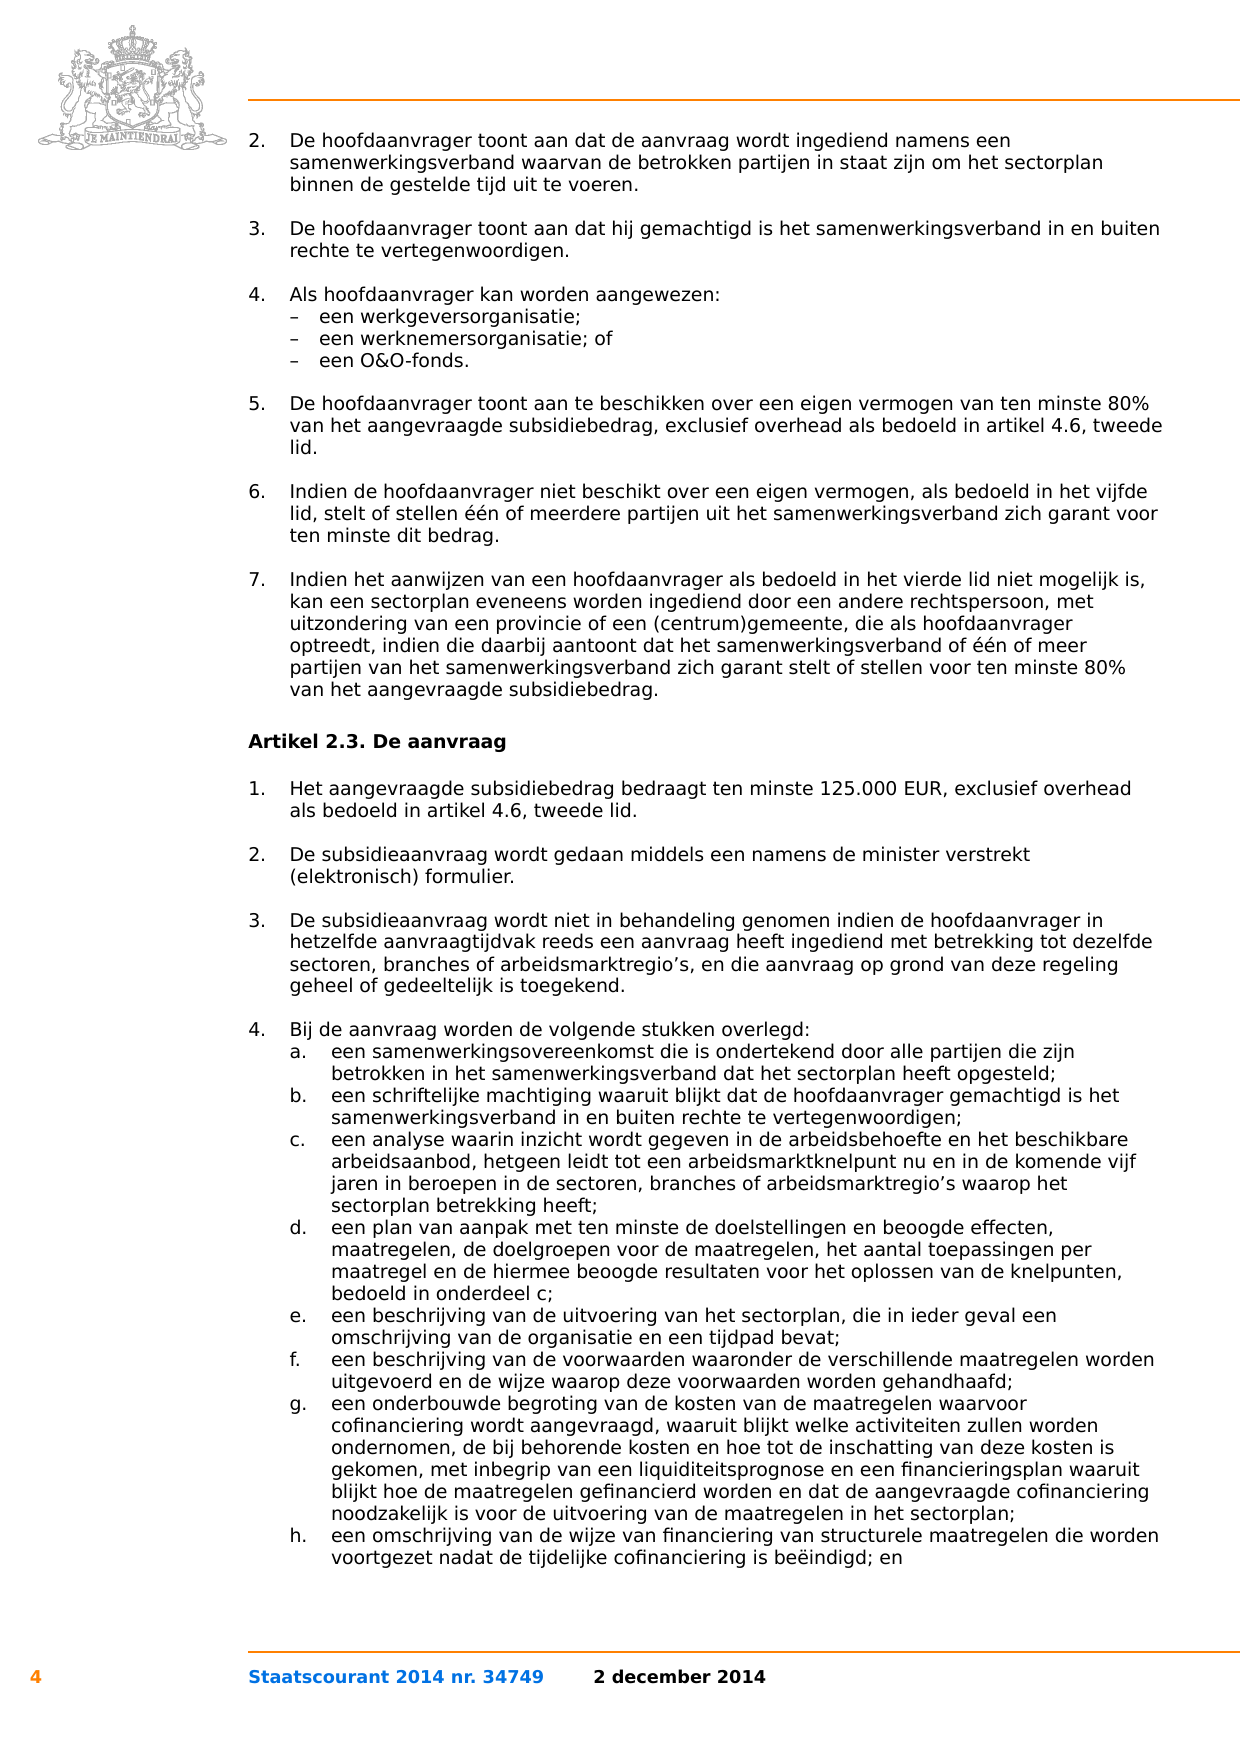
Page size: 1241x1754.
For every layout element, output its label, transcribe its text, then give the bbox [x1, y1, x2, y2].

text d. een plan van aanpak met ten minste de doelstellingen en beoogde effecten, maatregelen, de doelgroepen voor de maatregelen, het aantal toepassingen per maatregel en de hiermee beoogde resultaten voor het oplossen van de knelpunten, bedoeld in onderdeel c; [289, 1217, 1163, 1305]
text 1. Het aangevraagde subsidiebedrag bedraagt ten minste 125.000 EUR, exclusief overhead als bedoeld in artikel 4.6, tweede lid. [248, 778, 1163, 822]
text – een O&O-fonds. [289, 349, 1163, 371]
text c. een analyse waarin inzicht wordt gegeven in de arbeidsbehoefte en het beschikbare arbeidsaanbod, hetgeen leidt tot een arbeidsmarktknelpunt nu en in de komende vijf jaren in beroepen in de sectoren, branches of arbeidsmarktregio’s waarop het sectorplan betrekking heeft; [289, 1129, 1163, 1217]
text h. een omschrijving van de wijze van financiering van structurele maatregelen die worden voortgezet nadat de tijdelijke cofinanciering is beëindigd; en [289, 1525, 1163, 1569]
text – een werknemersorganisatie; of [289, 327, 1163, 349]
text 3. De subsidieaanvraag wordt niet in behandeling genomen indien de hoofdaanvrager in hetzelfde aanvraagtijdvak reeds een aanvraag heeft ingediend met betrekking tot dezelfde sectoren, branches of arbeidsmarktregio’s, en die aanvraag op grond van deze regeling geheel of gedeeltelijk is toegekend. [248, 909, 1163, 997]
subtitle Artikel 2.3. De aanvraag [248, 731, 1163, 753]
text 4. Als hoofdaanvrager kan worden aangewezen: [248, 283, 1163, 306]
text f. een beschrijving van de voorwaarden waaronder de verschillende maatregelen worden uitgevoerd en de wijze waarop deze voorwaarden worden gehandhaafd; [289, 1349, 1163, 1393]
text 5. De hoofdaanvrager toont aan te beschikken over een eigen vermogen van ten minste 80% van het aangevraagde subsidiebedrag, exclusief overhead als bedoeld in artikel 4.6, tweede lid. [248, 393, 1163, 459]
text 7. Indien het aanwijzen van een hoofdaanvrager als bedoeld in het vierde lid niet mogelijk is, kan een sectorplan eveneens worden ingediend door een andere rechtspersoon, met uitzondering van een provincie of een (centrum)gemeente, die als hoofdaanvrager optreedt, indien die daarbij aantoont dat het samenwerkingsverband of één of meer partijen van het samenwerkingsverband zich garant stelt of stellen voor ten minste 80% van het aangevraagde subsidiebedrag. [248, 569, 1163, 701]
text 4. Bij de aanvraag worden de volgende stukken overlegd: [248, 1019, 1163, 1041]
text a. een samenwerkingsovereenkomst die is ondertekend door alle partijen die zijn betrokken in het samenwerkingsverband dat het sectorplan heeft opgesteld; [289, 1041, 1163, 1085]
picture [38, 25, 227, 150]
text – een werkgeversorganisatie; [289, 306, 1163, 327]
text g. een onderbouwde begroting van de kosten van de maatregelen waarvoor cofinanciering wordt aangevraagd, waaruit blijkt welke activiteiten zullen worden ondernomen, de bij behorende kosten en hoe tot de inschatting van deze kosten is gekomen, met inbegrip van een liquiditeitsprognose en een financieringsplan waaruit blijkt hoe de maatregelen gefinancierd worden en dat de aangevraagde cofinanciering noodzakelijk is voor de uitvoering van de maatregelen in het sectorplan; [289, 1393, 1163, 1525]
text e. een beschrijving van de uitvoering van het sectorplan, die in ieder geval een omschrijving van de organisatie en een tijdpad bevat; [289, 1305, 1163, 1349]
text b. een schriftelijke machtiging waaruit blijkt dat de hoofdaanvrager gemachtigd is het samenwerkingsverband in en buiten rechte te vertegenwoordigen; [289, 1085, 1163, 1129]
text 2. De subsidieaanvraag wordt gedaan middels een namens de minister verstrekt (elektronisch) formulier. [248, 844, 1163, 888]
text 2. De hoofdaanvrager toont aan dat de aanvraag wordt ingediend namens een samenwerkingsverband waarvan de betrokken partijen in staat zijn om het sectorplan binnen de gestelde tijd uit te voeren. [248, 130, 1163, 196]
text 3. De hoofdaanvrager toont aan dat hij gemachtigd is het samenwerkingsverband in en buiten rechte te vertegenwoordigen. [248, 218, 1163, 262]
text 6. Indien de hoofdaanvrager niet beschikt over een eigen vermogen, als bedoeld in het vijfde lid, stelt of stellen één of meerdere partijen uit het samenwerkingsverband zich garant voor ten minste dit bedrag. [248, 481, 1163, 547]
